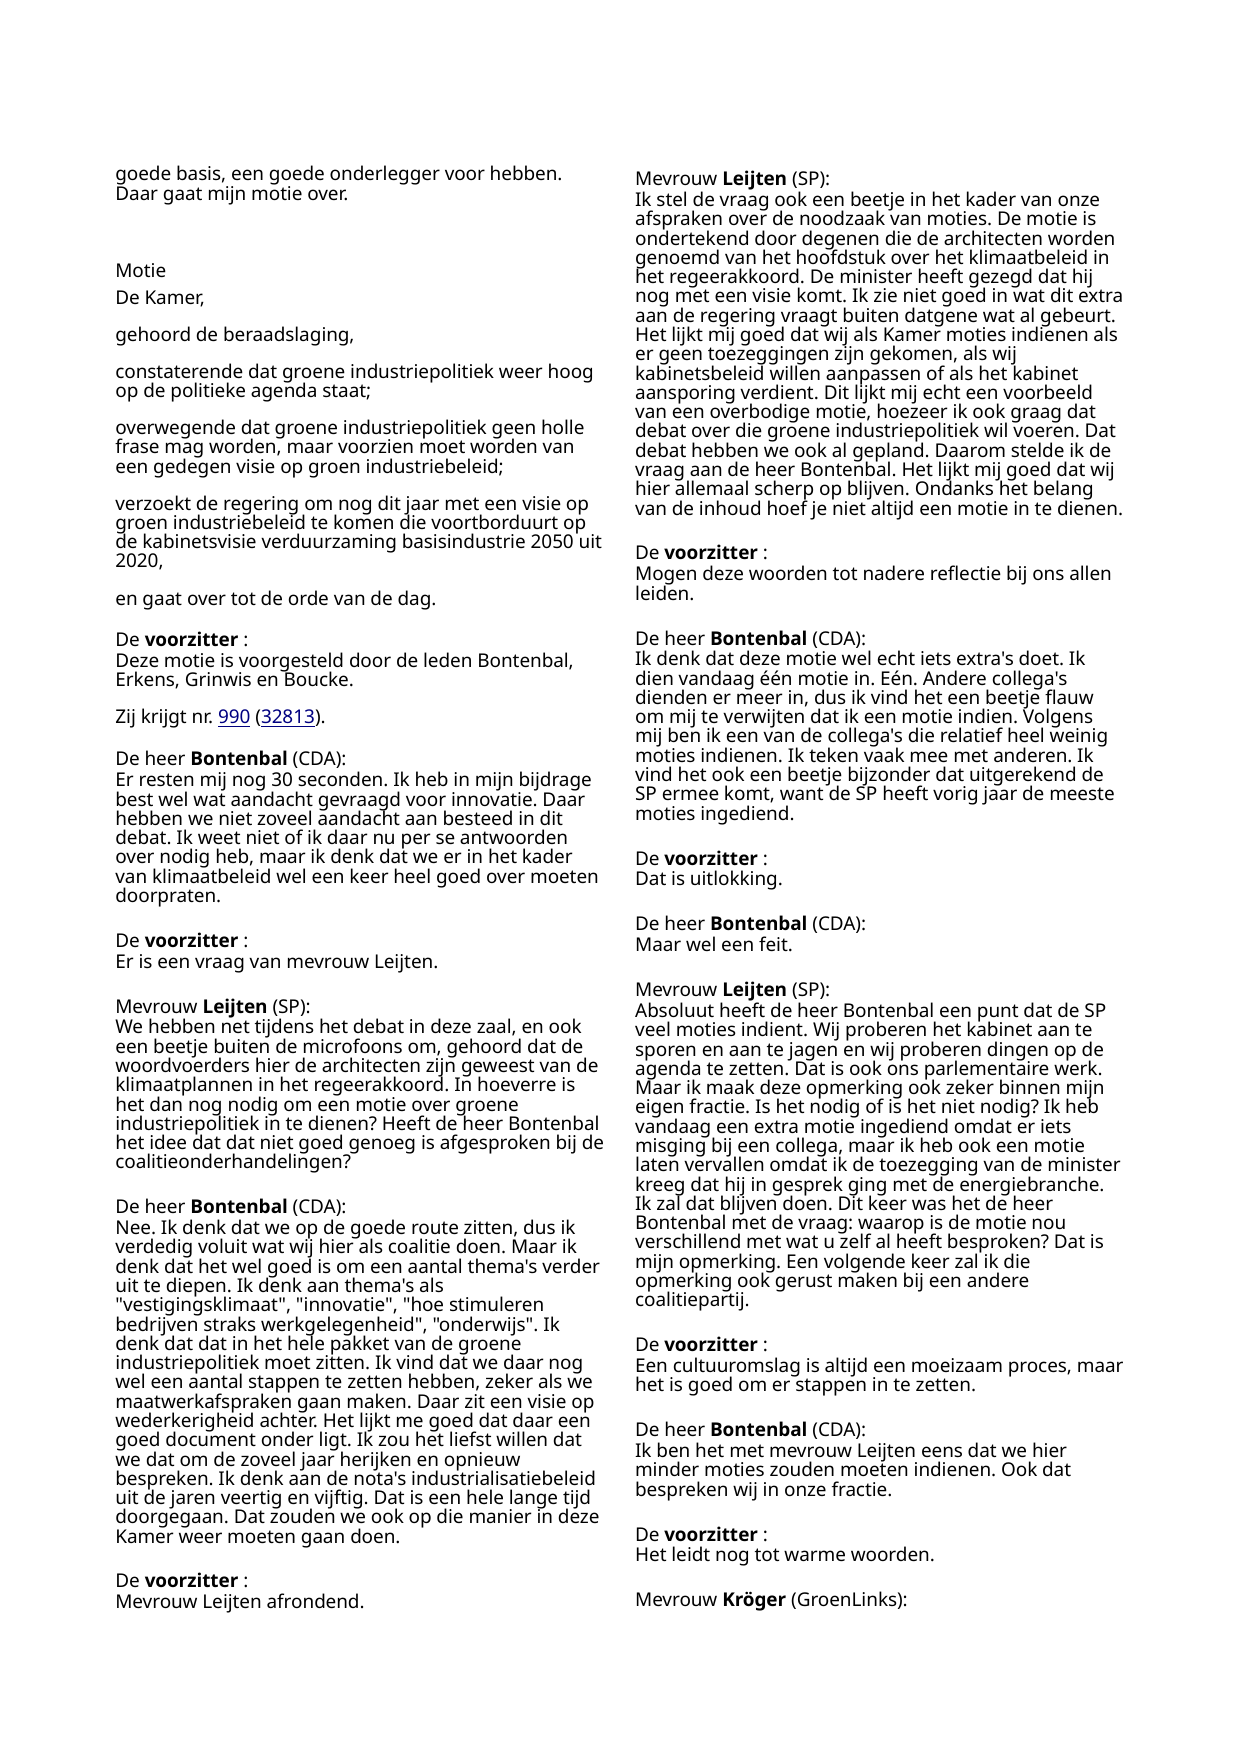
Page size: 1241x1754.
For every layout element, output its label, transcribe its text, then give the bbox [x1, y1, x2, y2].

text We hebben net tijdens het debat in deze zaal, en ook een beetje buiten de microfoons om, gehoord dat de woordvoerders hier de architecten zijn geweest van de klimaatplannen in het regeerakkoord. In hoeverre is het dan nog nodig om een motie over groene industriepolitiek in te dienen? Heeft de heer Bontenbal het idee dat dat niet goed genoeg is afgesproken bij de coalitieonderhandelingen? [115, 1018, 605, 1173]
text Mevrouw Leijten afrondend. [115, 1593, 605, 1613]
text De heer Bontenbal (CDA): [115, 746, 605, 771]
text Mevrouw Kröger (GroenLinks): [635, 1587, 1125, 1612]
text De voorzitter : [115, 1568, 605, 1593]
text Motie [115, 257, 605, 283]
text Er resten mij nog 30 seconden. Ik heb in mijn bijdrage best wel wat aandacht gevraagd voor innovatie. Daar hebben we niet zoveel aandacht aan besteed in dit debat. Ik weet niet of ik daar nu per se antwoorden over nodig heb, maar ik denk dat we er in het kader van klimaatbeleid wel een keer heel goed over moeten doorpraten. [115, 771, 605, 906]
text De Kamer, [115, 289, 605, 308]
text Het leidt nog tot warme woorden. [635, 1546, 1125, 1566]
text Mevrouw Leijten (SP): [635, 165, 1125, 191]
text Nee. Ik denk dat we op de goede route zitten, dus ik verdedig voluit wat wij hier als coalitie doen. Maar ik denk dat het wel goed is om een aantal thema's verder uit te diepen. Ik denk aan thema's als "vestigingsklimaat", "innovatie", "hoe stimuleren bedrijven straks werkgelegenheid", "onderwijs". Ik denk dat dat in het hele pakket van de groene industriepolitiek moet zitten. Ik vind dat we daar nog wel een aantal stappen te zetten hebben, zeker als we maatwerkafspraken gaan maken. Daar zit een visie op wederkerigheid achter. Het lijkt me goed dat daar een goed document onder ligt. Ik zou het liefst willen dat we dat om de zoveel jaar herijken en opnieuw bespreken. Ik denk aan de nota's industrialisatiebeleid uit de jaren veertig en vijftig. Dat is een hele lange tijd doorgegaan. Dat zouden we ook op die manier in deze Kamer weer moeten gaan doen. [115, 1219, 605, 1547]
text Maar wel een feit. [635, 936, 1125, 956]
text De voorzitter : [635, 1521, 1125, 1546]
text De voorzitter : [635, 539, 1125, 565]
text gehoord de beraadslaging, [115, 326, 605, 345]
text verzoekt de regering om nog dit jaar met een visie op groen industriebeleid te komen die voortborduurt op de kabinetsvisie verduurzaming basisindustrie 2050 uit 2020, [115, 495, 605, 572]
text Zij krijgt nr. 990 (32813). [115, 708, 605, 728]
text De heer Bontenbal (CDA): [635, 625, 1125, 650]
text goede basis, een goede onderlegger voor hebben. Daar gaat mijn motie over. [115, 165, 605, 204]
text De voorzitter : [115, 927, 605, 953]
text De heer Bontenbal (CDA): [635, 911, 1125, 936]
text Absoluut heeft de heer Bontenbal een punt dat de SP veel moties indient. Wij proberen het kabinet aan te sporen en aan te jagen en wij proberen dingen op de agenda te zetten. Dat is ook ons parlementaire werk. Maar ik maak deze opmerking ook zeker binnen mijn eigen fractie. Is het nodig of is het niet nodig? Ik heb vandaag een extra motie ingediend omdat er iets misging bij een collega, maar ik heb ook een motie laten vervallen omdat ik de toezegging van de minister kreeg dat hij in gesprek ging met de energiebranche. Ik zal dat blijven doen. Dit keer was het de heer Bontenbal met de vraag: waarop is de motie nou verschillend met wat u zelf al heeft besproken? Dat is mijn opmerking. Een volgende keer zal ik die opmerking ook gerust maken bij een andere coalitiepartij. [635, 1002, 1125, 1310]
text De voorzitter : [635, 1331, 1125, 1357]
text Mevrouw Leijten (SP): [635, 976, 1125, 1002]
text Dat is uitlokking. [635, 870, 1125, 890]
text Mevrouw Leijten (SP): [115, 993, 605, 1018]
text Ik denk dat deze motie wel echt iets extra's doet. Ik dien vandaag één motie in. Eén. Andere collega's dienden er meer in, dus ik vind het een beetje flauw om mij te verwijten dat ik een motie indien. Volgens mij ben ik een van de collega's die relatief heel weinig moties indienen. Ik teken vaak mee met anderen. Ik vind het ook een beetje bijzonder dat uitgerekend de SP ermee komt, want de SP heeft vorig jaar de meeste moties ingediend. [635, 650, 1125, 824]
text constaterende dat groene industriepolitiek weer hoog op de politieke agenda staat; [115, 363, 605, 401]
text De heer Bontenbal (CDA): [635, 1416, 1125, 1442]
text De heer Bontenbal (CDA): [115, 1193, 605, 1219]
text en gaat over tot de orde van de dag. [115, 589, 605, 609]
text Er is een vraag van mevrouw Leijten. [115, 953, 605, 972]
text Ik ben het met mevrouw Leijten eens dat we hier minder moties zouden moeten indienen. Ook dat bespreken wij in onze fractie. [635, 1442, 1125, 1500]
text Ik stel de vraag ook een beetje in het kader van onze afspraken over de noodzaak van moties. De motie is ondertekend door degenen die de architecten worden genoemd van het hoofdstuk over het klimaatbeleid in het regeerakkoord. De minister heeft gezegd dat hij nog met een visie komt. Ik zie niet goed in wat dit extra aan de regering vraagt buiten datgene wat al gebeurt. Het lijkt mij goed dat wij als Kamer moties indienen als er geen toezeggingen zijn gekomen, als wij kabinetsbeleid willen aanpassen of als het kabinet aansporing verdient. Dit lijkt mij echt een voorbeeld van een overbodige motie, hoezeer ik ook graag dat debat over die groene industriepolitiek wil voeren. Dat debat hebben we ook al gepland. Daarom stelde ik de vraag aan de heer Bontenbal. Het lijkt mij goed dat wij hier allemaal scherp op blijven. Ondanks het belang van de inhoud hoef je niet altijd een motie in te dienen. [635, 191, 1125, 519]
text Deze motie is voorgesteld door de leden Bontenbal, Erkens, Grinwis en Boucke. [115, 652, 605, 691]
text De voorzitter : [635, 845, 1125, 870]
text Mogen deze woorden tot nadere reflectie bij ons allen leiden. [635, 565, 1125, 604]
text overwegende dat groene industriepolitiek geen holle frase mag worden, maar voorzien moet worden van een gedegen visie op groen industriebeleid; [115, 419, 605, 477]
text Een cultuuromslag is altijd een moeizaam proces, maar het is goed om er stappen in te zetten. [635, 1357, 1125, 1396]
text De voorzitter : [115, 626, 605, 652]
